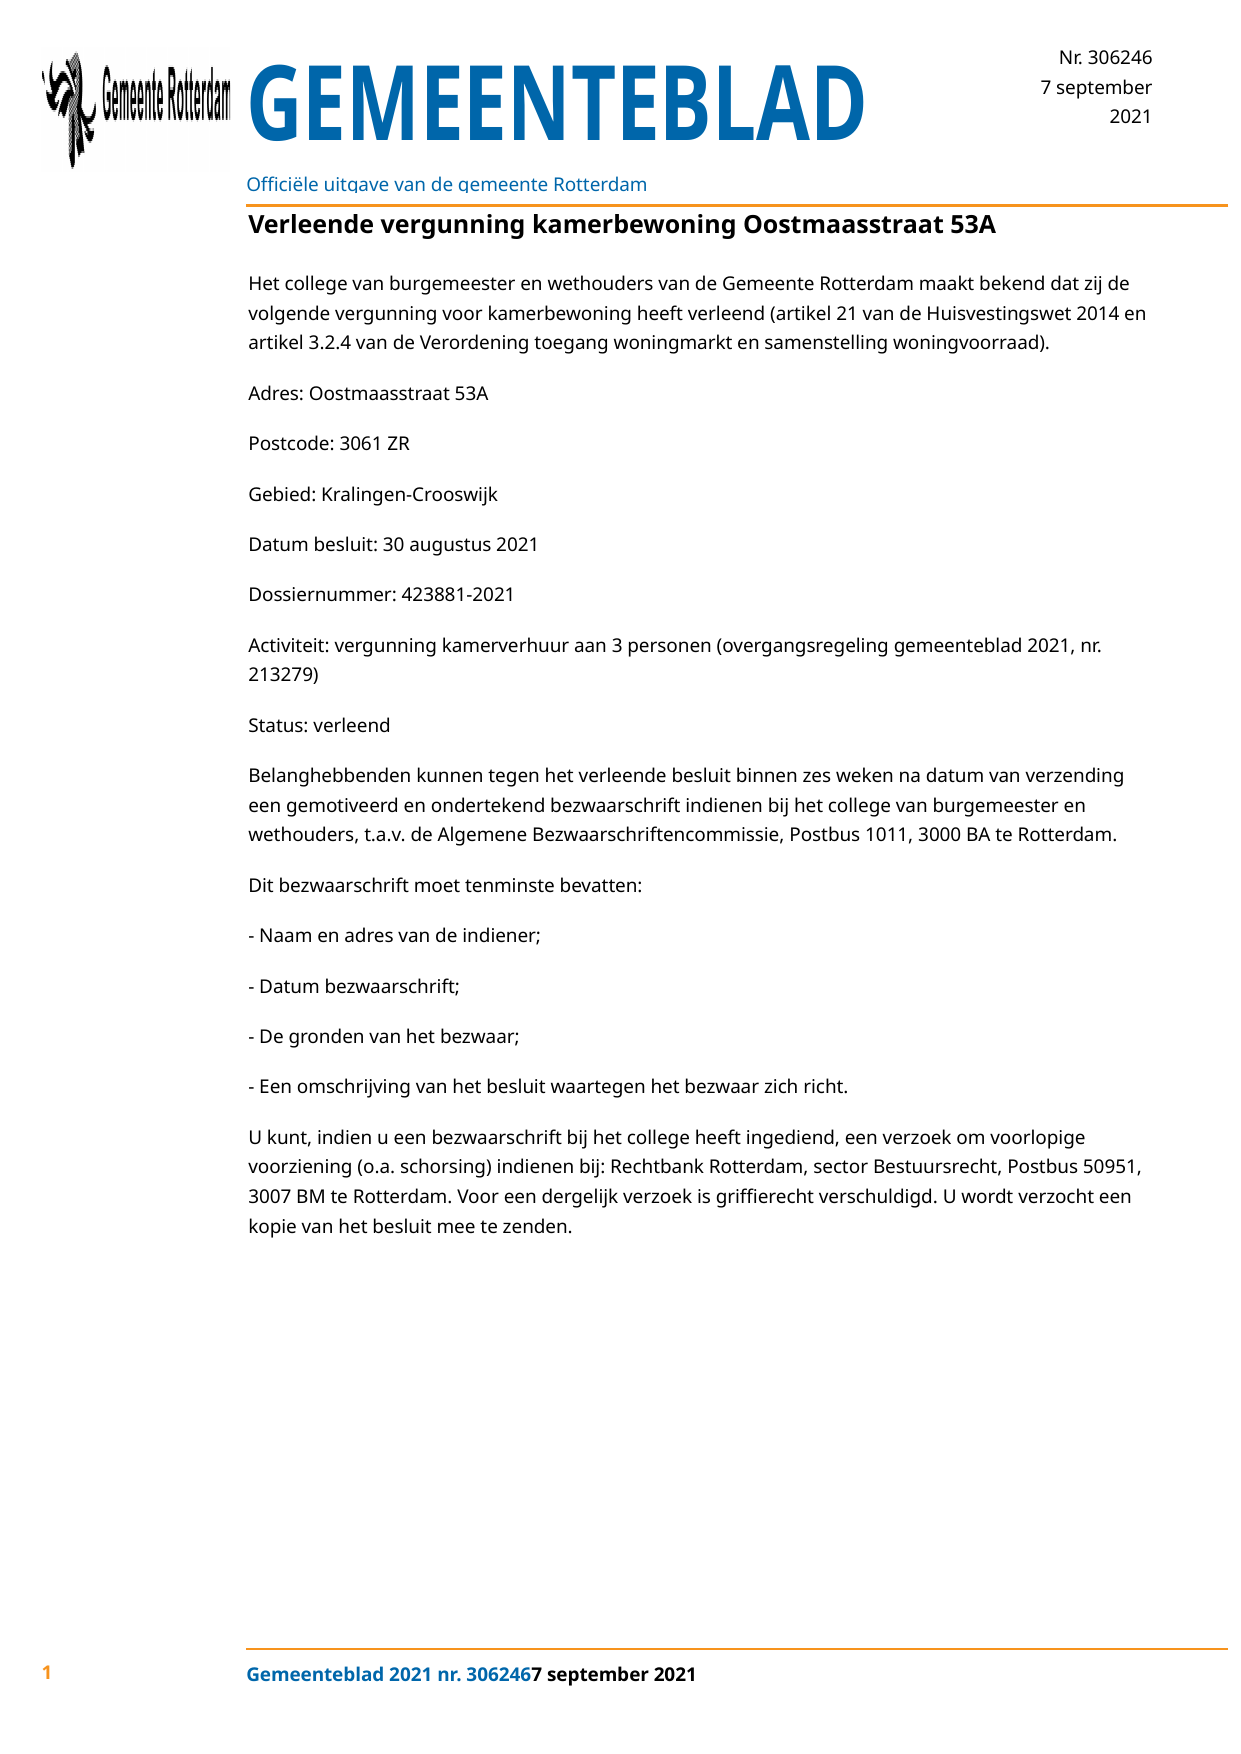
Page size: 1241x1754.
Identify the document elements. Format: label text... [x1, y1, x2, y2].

text Status: verleend [248, 712, 1152, 738]
text Activiteit: vergunning kamerverhuur aan 3 personen (overgangsregeling gemeenteblad 2021, nr. 213279) [248, 632, 1152, 687]
text - Een omschrijving van het besluit waartegen het bezwaar zich richt. [248, 1074, 1152, 1099]
text Dit bezwaarschrift moet tenminste bevatten: [248, 872, 1152, 898]
text Gebied: Kralingen-Crooswijk [248, 481, 1152, 506]
text Datum besluit: 30 augustus 2021 [248, 531, 1152, 557]
text Belanghebbenden kunnen tegen het verleende besluit binnen zes weken na datum van verzending een gemotiveerd en ondertekend bezwaarschrift indienen bij het college van burgemeester en wethouders, t.a.v. de Algemene Bezwaarschriftencommissie, Postbus 1011, 3000 BA te Rotterdam. [248, 762, 1152, 847]
text Postcode: 3061 ZR [248, 430, 1152, 456]
picture [41, 47, 231, 172]
text Adres: Oostmaasstraat 53A [248, 380, 1152, 406]
text - De gronden van het bezwaar; [248, 1023, 1152, 1049]
text - Naam en adres van de indiener; [248, 922, 1152, 948]
text Verleende vergunning kamerbewoning Oostmaasstraat 53A [248, 207, 1152, 241]
text - Datum bezwaarschrift; [248, 973, 1152, 998]
text Het college van burgemeester en wethouders van de Gemeente Rotterdam maakt bekend dat zij de volgende vergunning voor kamerbewoning heeft verleend (artikel 21 van de Huisvestingswet 2014 en artikel 3.2.4 van de Verordening toegang woningmarkt en samenstelling woningvoorraad). [248, 270, 1152, 355]
text U kunt, indien u een bezwaarschrift bij het college heeft ingediend, een verzoek om voorlopige voorziening (o.a. schorsing) indienen bij: Rechtbank Rotterdam, sector Bestuursrecht, Postbus 50951, 3007 BM te Rotterdam. Voor een dergelijk verzoek is griffierecht verschuldigd. U wordt verzocht een kopie van het besluit mee te zenden. [248, 1124, 1152, 1238]
text Dossiernummer: 423881-2021 [248, 582, 1152, 607]
